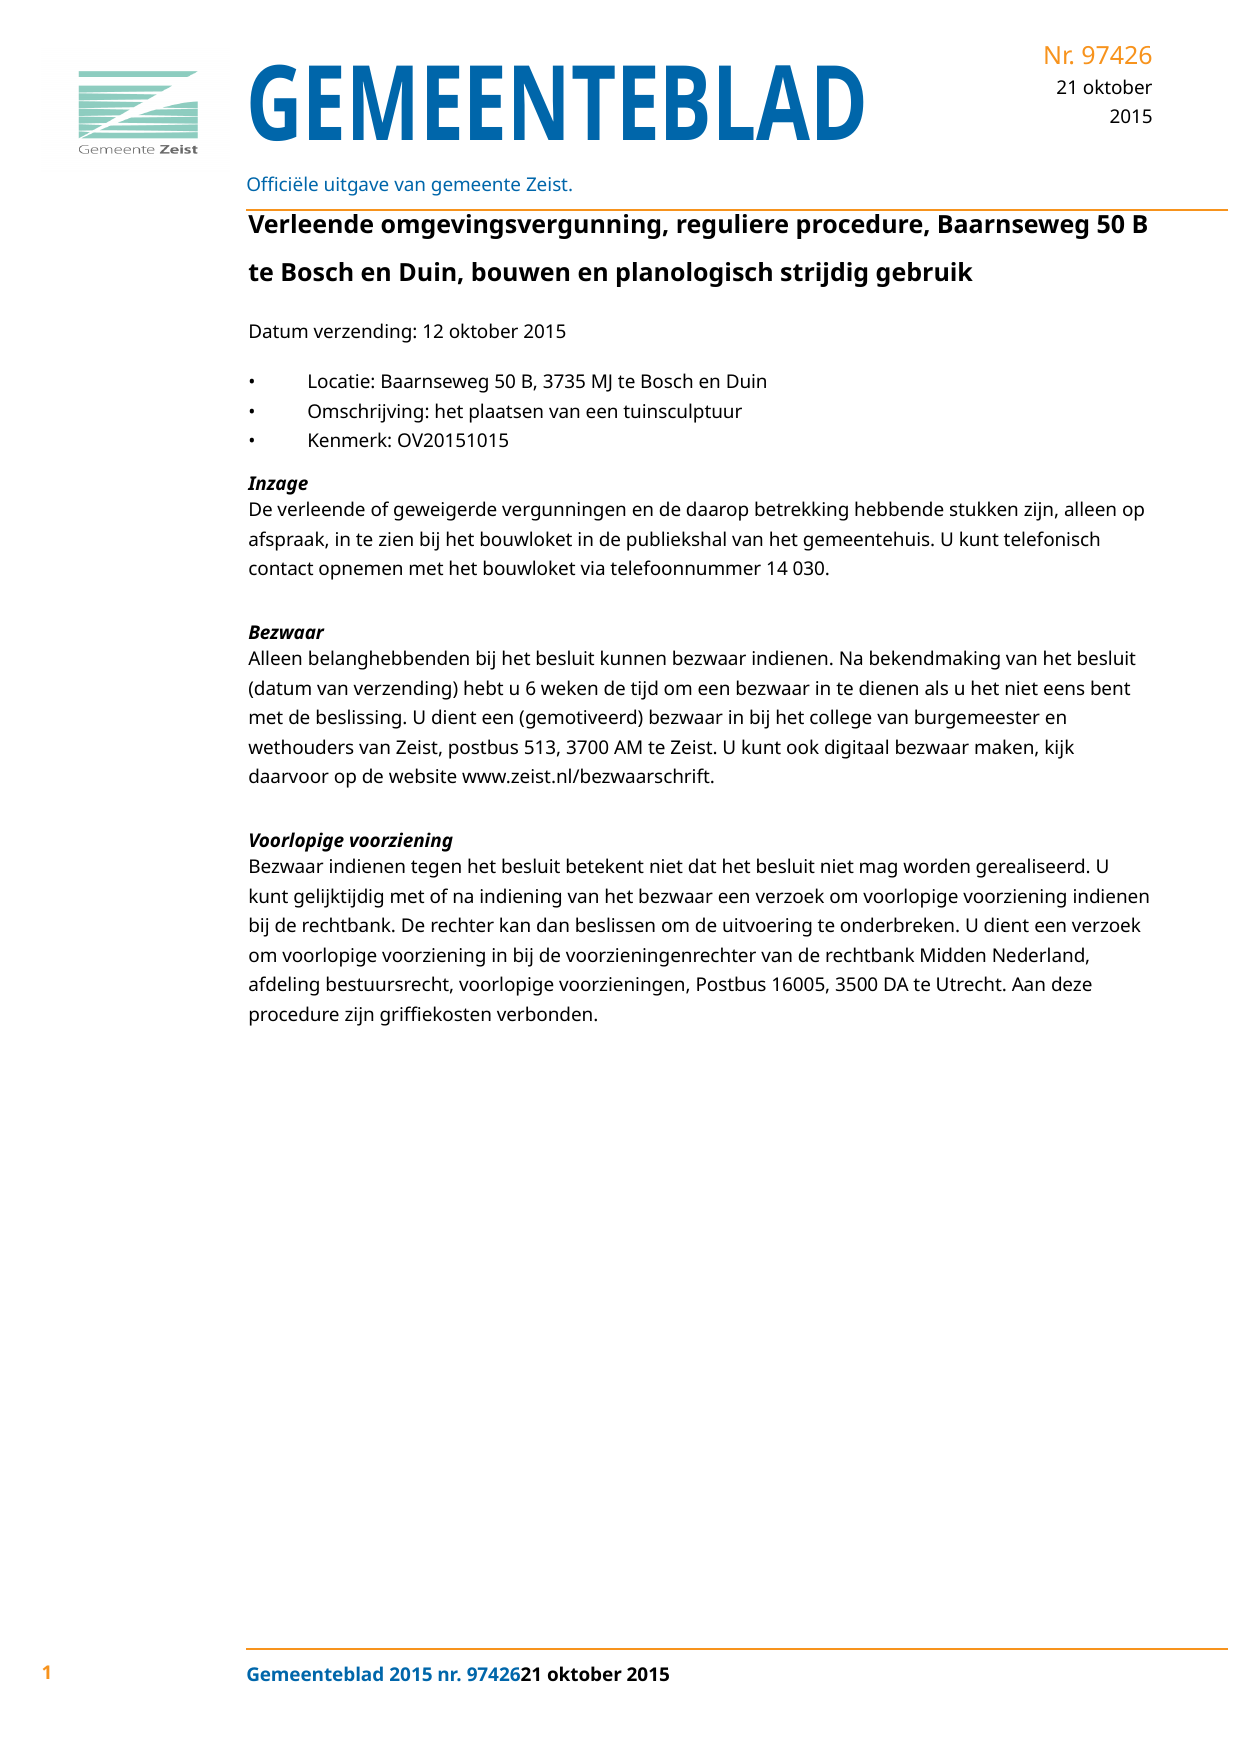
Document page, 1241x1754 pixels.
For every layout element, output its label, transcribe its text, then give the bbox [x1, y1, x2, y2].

text Alleen belanghebbenden bij het besluit kunnen bezwaar indienen. Na bekendmaking van het besluit (datum van verzending) hebt u 6 weken de tijd om een bezwaar in te dienen als u het niet eens bent met de beslissing. U dient een (gemotiveerd) bezwaar in bij het college van burgemeester en wethouders van Zeist, postbus 513, 3700 AM te Zeist. U kunt ook digitaal bezwaar maken, kijk daarvoor op de website www.zeist.nl/bezwaarschrift. [248, 645, 1152, 789]
text De verleende of geweigerde vergunningen en de daarop betrekking hebbende stukken zijn, alleen op afspraak, in te zien bij het bouwloket in de publiekshal van het gemeentehuis. U kunt telefonisch contact opnemen met het bouwloket via telefoonnummer 14 030. [248, 496, 1152, 581]
list Omschrijving: het plaatsen van een tuinsculptuur [248, 398, 1152, 424]
text Bezwaar [248, 619, 1152, 645]
list Locatie: Baarnseweg 50 B, 3735 MJ te Bosch en Duin [248, 368, 1152, 394]
text Bezwaar indienen tegen het besluit betekent niet dat het besluit niet mag worden gerealiseerd. U kunt gelijktijdig met of na indiening van het bezwaar een verzoek om voorlopige voorziening indienen bij de rechtbank. De rechter kan dan beslissen om de uitvoering te onderbreken. U dient een verzoek om voorlopige voorziening in bij de voorzieningenrechter van de rechtbank Midden Nederland, afdeling bestuursrecht, voorlopige voorzieningen, Postbus 16005, 3500 DA te Utrecht. Aan deze procedure zijn griffiekosten verbonden. [248, 853, 1152, 1027]
text Voorlopige voorziening [248, 827, 1152, 853]
text Datum verzending: 12 oktober 2015 [248, 318, 1152, 344]
picture [41, 47, 231, 172]
text Verleende omgevingsvergunning, reguliere procedure, Baarnseweg 50 B te Bosch en Duin, bouwen en planologisch strijdig gebruik [248, 211, 1152, 288]
text Inzage [248, 471, 1152, 496]
list Kenmerk: OV20151015 [248, 427, 1152, 453]
